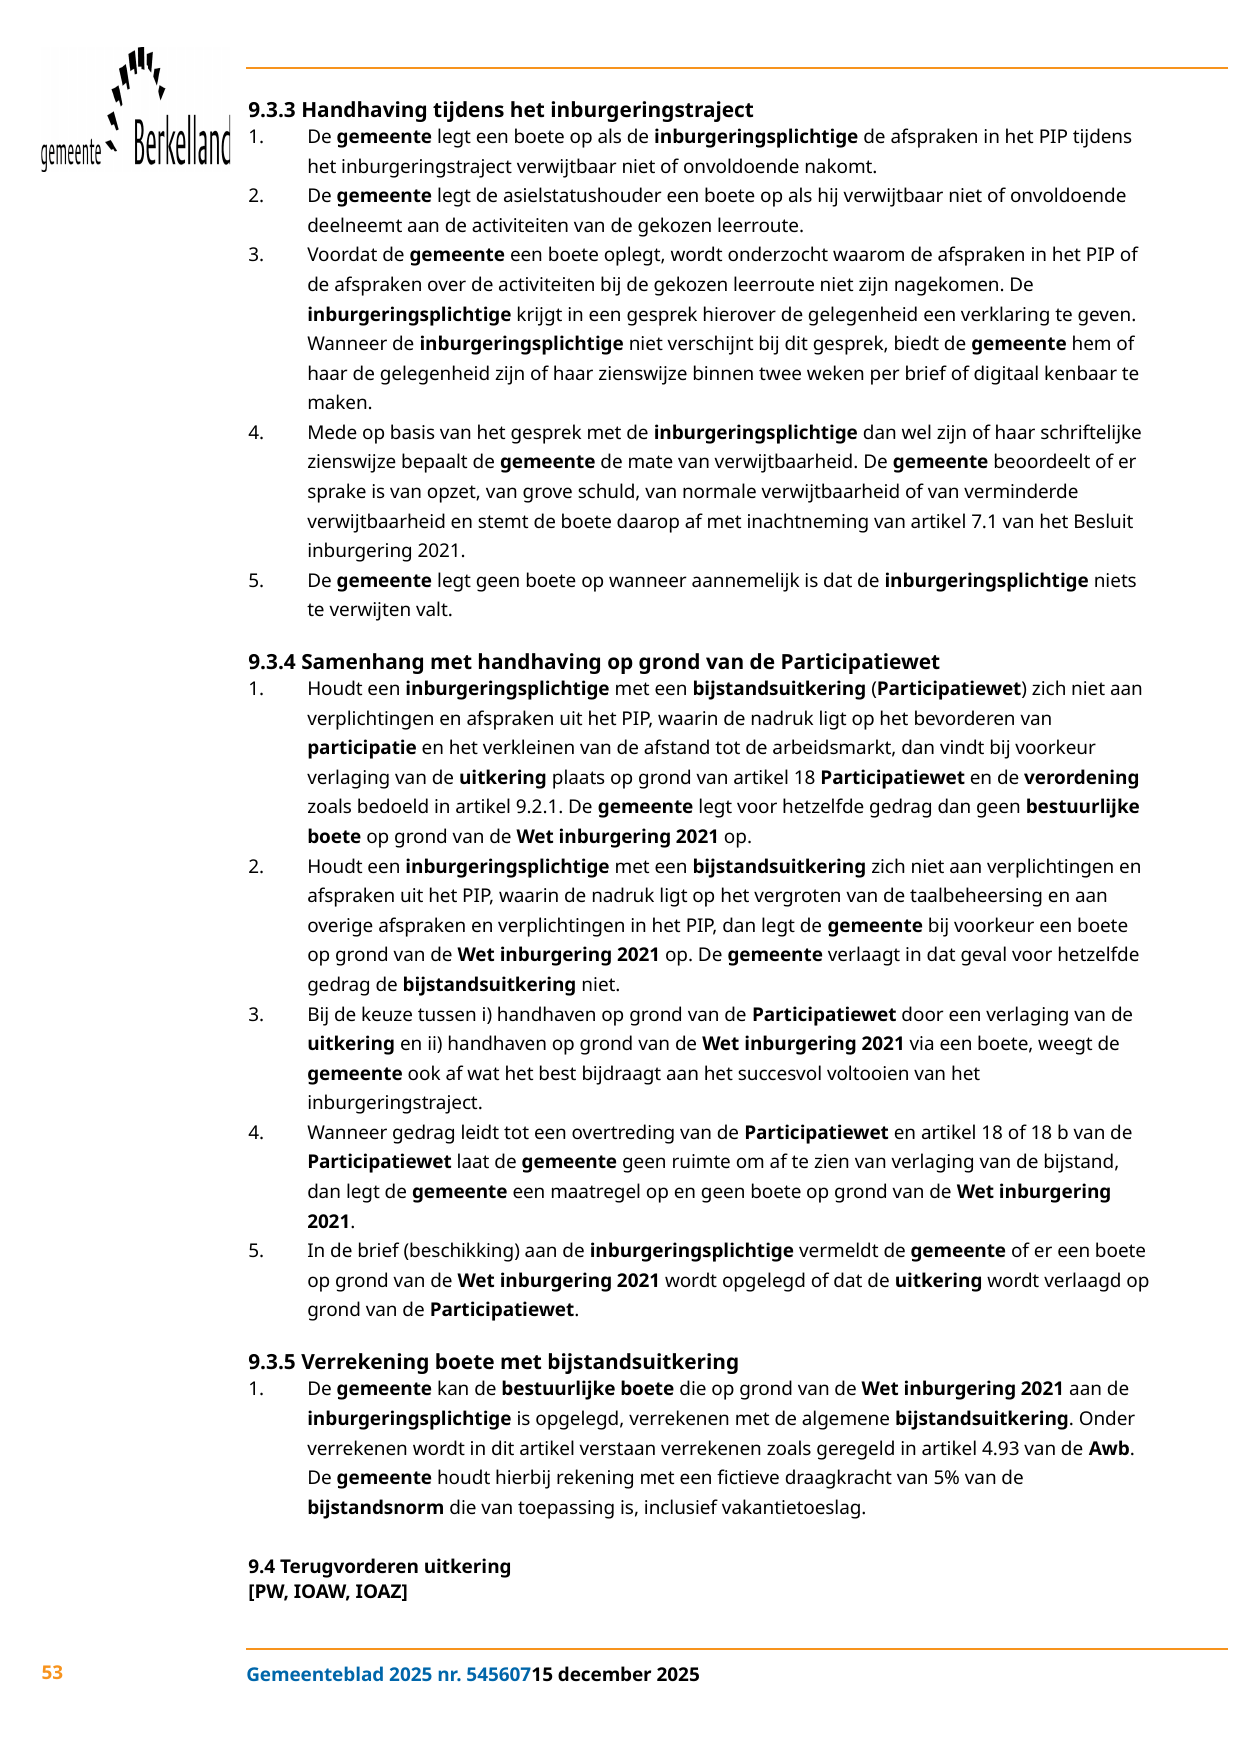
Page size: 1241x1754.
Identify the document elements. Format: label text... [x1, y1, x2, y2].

list De gemeente legt de asielstatushouder een boete op als hij verwijtbaar niet of onvoldoende deelneemt aan de activiteiten van de gekozen leerroute. [248, 182, 1152, 238]
text 9.3.4 Samenhang met handhaving op grond van de Participatiewet [248, 647, 1152, 675]
list Wanneer gedrag leidt tot een overtreding van de Participatiewet en artikel 18 of 18 b van de Participatiewet laat de gemeente geen ruimte om af te zien van verlaging van de bijstand, dan legt de gemeente een maatregel op en geen boete op grond van de Wet inburgering 2021. [248, 1119, 1152, 1234]
list De gemeente legt geen boete op wanneer aannemelijk is dat de inburgeringsplichtige niets te verwijten valt. [248, 567, 1152, 622]
list De gemeente kan de bestuurlijke boete die op grond van de Wet inburgering 2021 aan de inburgeringsplichtige is opgelegd, verrekenen met de algemene bijstandsuitkering. Onder verrekenen wordt in dit artikel verstaan verrekenen zoals geregeld in artikel 4.93 van de Awb. De gemeente houdt hierbij rekening met een fictieve draagkracht van 5% van de bijstandsnorm die van toepassing is, inclusief vakantietoeslag. [248, 1376, 1152, 1519]
list Mede op basis van het gesprek met de inburgeringsplichtige dan wel zijn of haar schriftelijke zienswijze bepaalt de gemeente de mate van verwijtbaarheid. De gemeente beoordeelt of er sprake is van opzet, van grove schuld, van normale verwijtbaarheid of van verminderde verwijtbaarheid en stemt de boete daarop af met inachtneming van artikel 7.1 van het Besluit inburgering 2021. [248, 419, 1152, 563]
text 9.3.3 Handhaving tijdens het inburgeringstraject [248, 95, 1152, 123]
list De gemeente legt een boete op als de inburgeringsplichtige de afspraken in het PIP tijdens het inburgeringstraject verwijtbaar niet of onvoldoende nakomt. [248, 123, 1152, 178]
list Bij de keuze tussen i) handhaven op grond van de Participatiewet door een verlaging van de uitkering en ii) handhaven op grond van de Wet inburgering 2021 via een boete, weegt de gemeente ook af wat het best bijdraagt aan het succesvol voltooien van het inburgeringstraject. [248, 1001, 1152, 1115]
list Houdt een inburgeringsplichtige met een bijstandsuitkering (Participatiewet) zich niet aan verplichtingen en afspraken uit het PIP, waarin de nadruk ligt op het bevorderen van participatie en het verkleinen van de afstand tot de arbeidsmarkt, dan vindt bij voorkeur verlaging van de uitkering plaats op grond van artikel 18 Participatiewet en de verordening zoals bedoeld in artikel 9.2.1. De gemeente legt voor hetzelfde gedrag dan geen bestuurlijke boete op grond van de Wet inburgering 2021 op. [248, 675, 1152, 849]
text 9.3.5 Verrekening boete met bijstandsuitkering [248, 1347, 1152, 1376]
picture [41, 47, 231, 172]
list Voordat de gemeente een boete oplegt, wordt onderzocht waarom de afspraken in het PIP of de afspraken over de activiteiten bij de gekozen leerroute niet zijn nagekomen. De inburgeringsplichtige krijgt in een gesprek hierover de gelegenheid een verklaring te geven. Wanneer de inburgeringsplichtige niet verschijnt bij dit gesprek, biedt de gemeente hem of haar de gelegenheid zijn of haar zienswijze binnen twee weken per brief of digitaal kenbaar te maken. [248, 242, 1152, 415]
list Houdt een inburgeringsplichtige met een bijstandsuitkering zich niet aan verplichtingen en afspraken uit het PIP, waarin de nadruk ligt op het vergroten van de taalbeheersing en aan overige afspraken en verplichtingen in het PIP, dan legt de gemeente bij voorkeur een boete op grond van de Wet inburgering 2021 op. De gemeente verlaagt in dat geval voor hetzelfde gedrag de bijstandsuitkering niet. [248, 853, 1152, 997]
text 9.4 Terugvorderen uitkering [248, 1553, 1152, 1579]
text [PW, IOAW, IOAZ] [248, 1579, 1152, 1604]
list In de brief (beschikking) aan de inburgeringsplichtige vermeldt de gemeente of er een boete op grond van de Wet inburgering 2021 wordt opgelegd of dat de uitkering wordt verlaagd op grond van de Participatiewet. [248, 1237, 1152, 1322]
